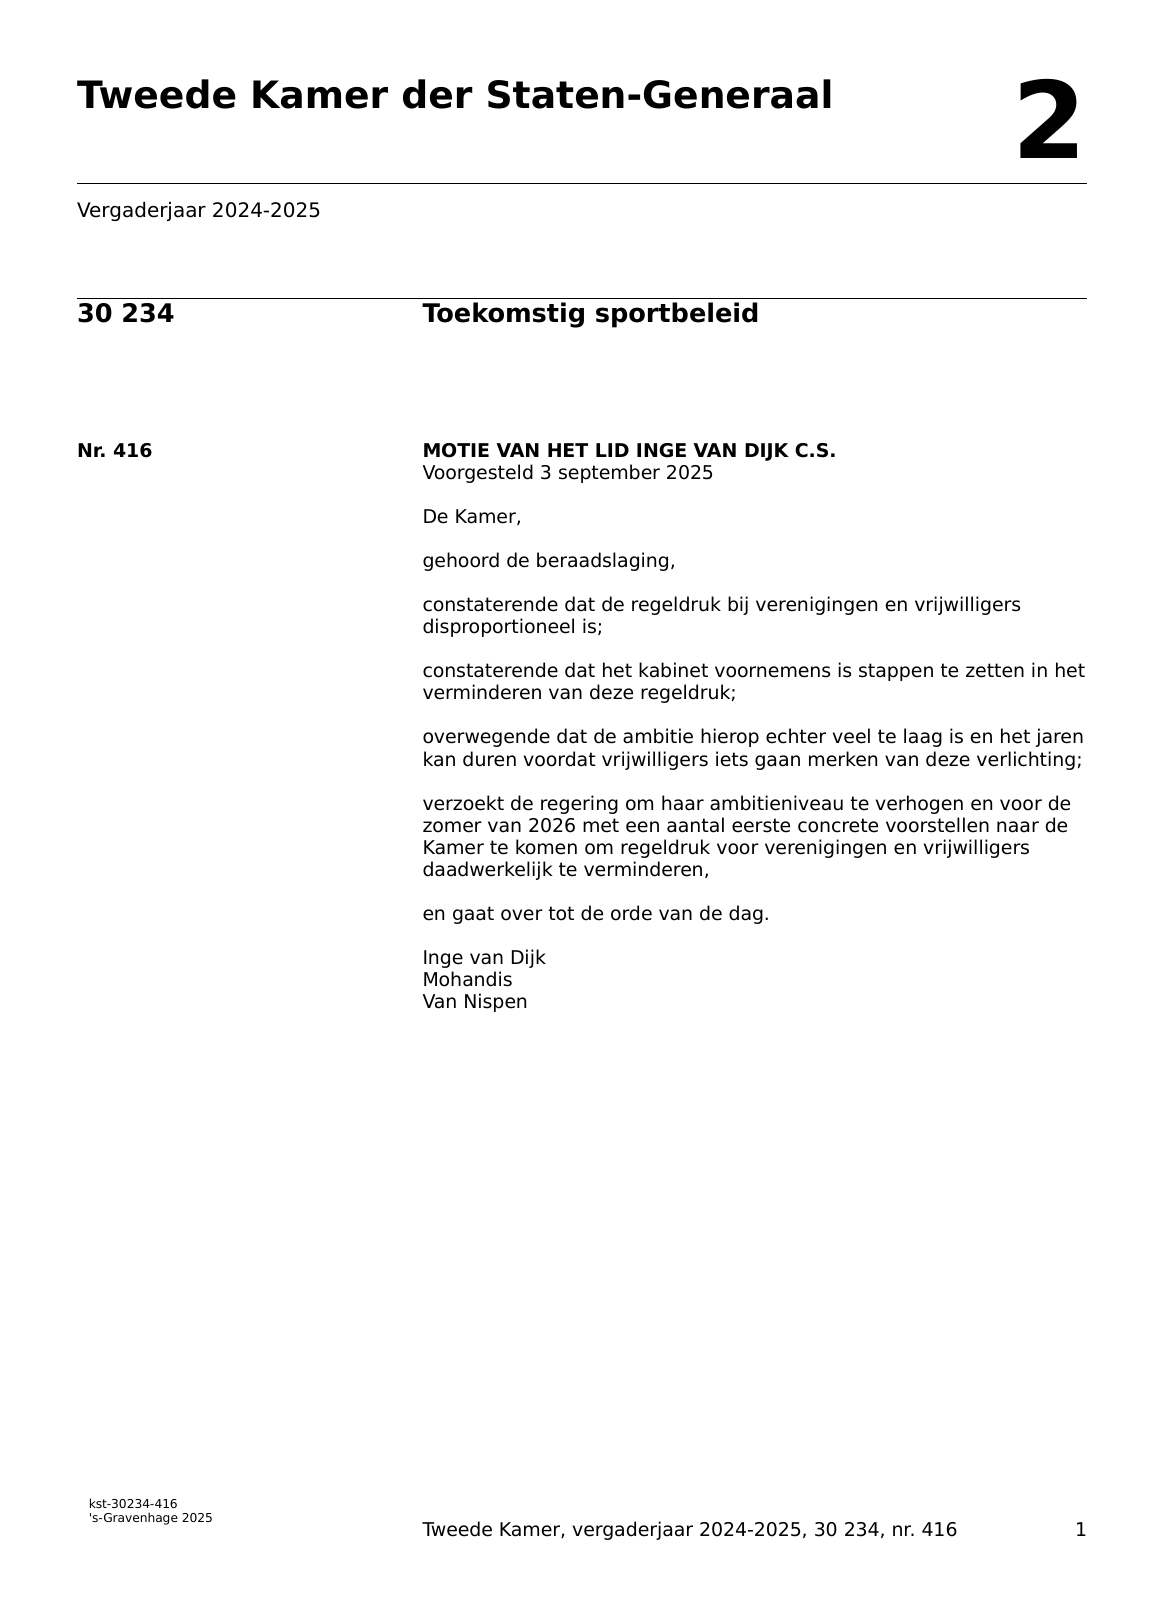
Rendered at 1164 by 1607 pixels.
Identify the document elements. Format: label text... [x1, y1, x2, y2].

text overwegende dat de ambitie hierop echter veel te laag is en het jaren kan duren voordat vrijwilligers iets gaan merken van deze verlichting; [422, 726, 1087, 770]
table_header Tweede Kamer der Staten-Generaal [77, 59, 886, 183]
text kst-30234-416 [88, 1497, 323, 1511]
text en gaat over tot de orde van de dag. [422, 903, 1087, 925]
subtitle 30 234 Toekomstig sportbeleid [77, 299, 1087, 329]
text verzoekt de regering om haar ambitieniveau te verhogen en voor de zomer van 2026 met een aantal eerste concrete voorstellen naar de Kamer te komen om regeldruk voor verenigingen en vrijwilligers daadwerkelijk te verminderen, [422, 793, 1087, 881]
text Mohandis [422, 969, 1087, 991]
text Van Nispen [422, 991, 1087, 1013]
table_cell Vergaderjaar 2024-2025 [77, 184, 1087, 298]
text constaterende dat de regeldruk bij verenigingen en vrijwilligers disproportioneel is; [422, 594, 1087, 638]
text 's-Gravenhage 2025 [88, 1511, 323, 1525]
table_header 2 [886, 59, 1087, 183]
subtitle Nr. 416 MOTIE VAN HET LID INGE VAN DIJK C.S. [77, 440, 1087, 462]
text Inge van Dijk [422, 947, 1087, 969]
text De Kamer, [422, 506, 1087, 528]
text Voorgesteld 3 september 2025 [422, 462, 1087, 484]
text constaterende dat het kabinet voornemens is stappen te zetten in het verminderen van deze regeldruk; [422, 660, 1087, 704]
text gehoord de beraadslaging, [422, 550, 1087, 572]
